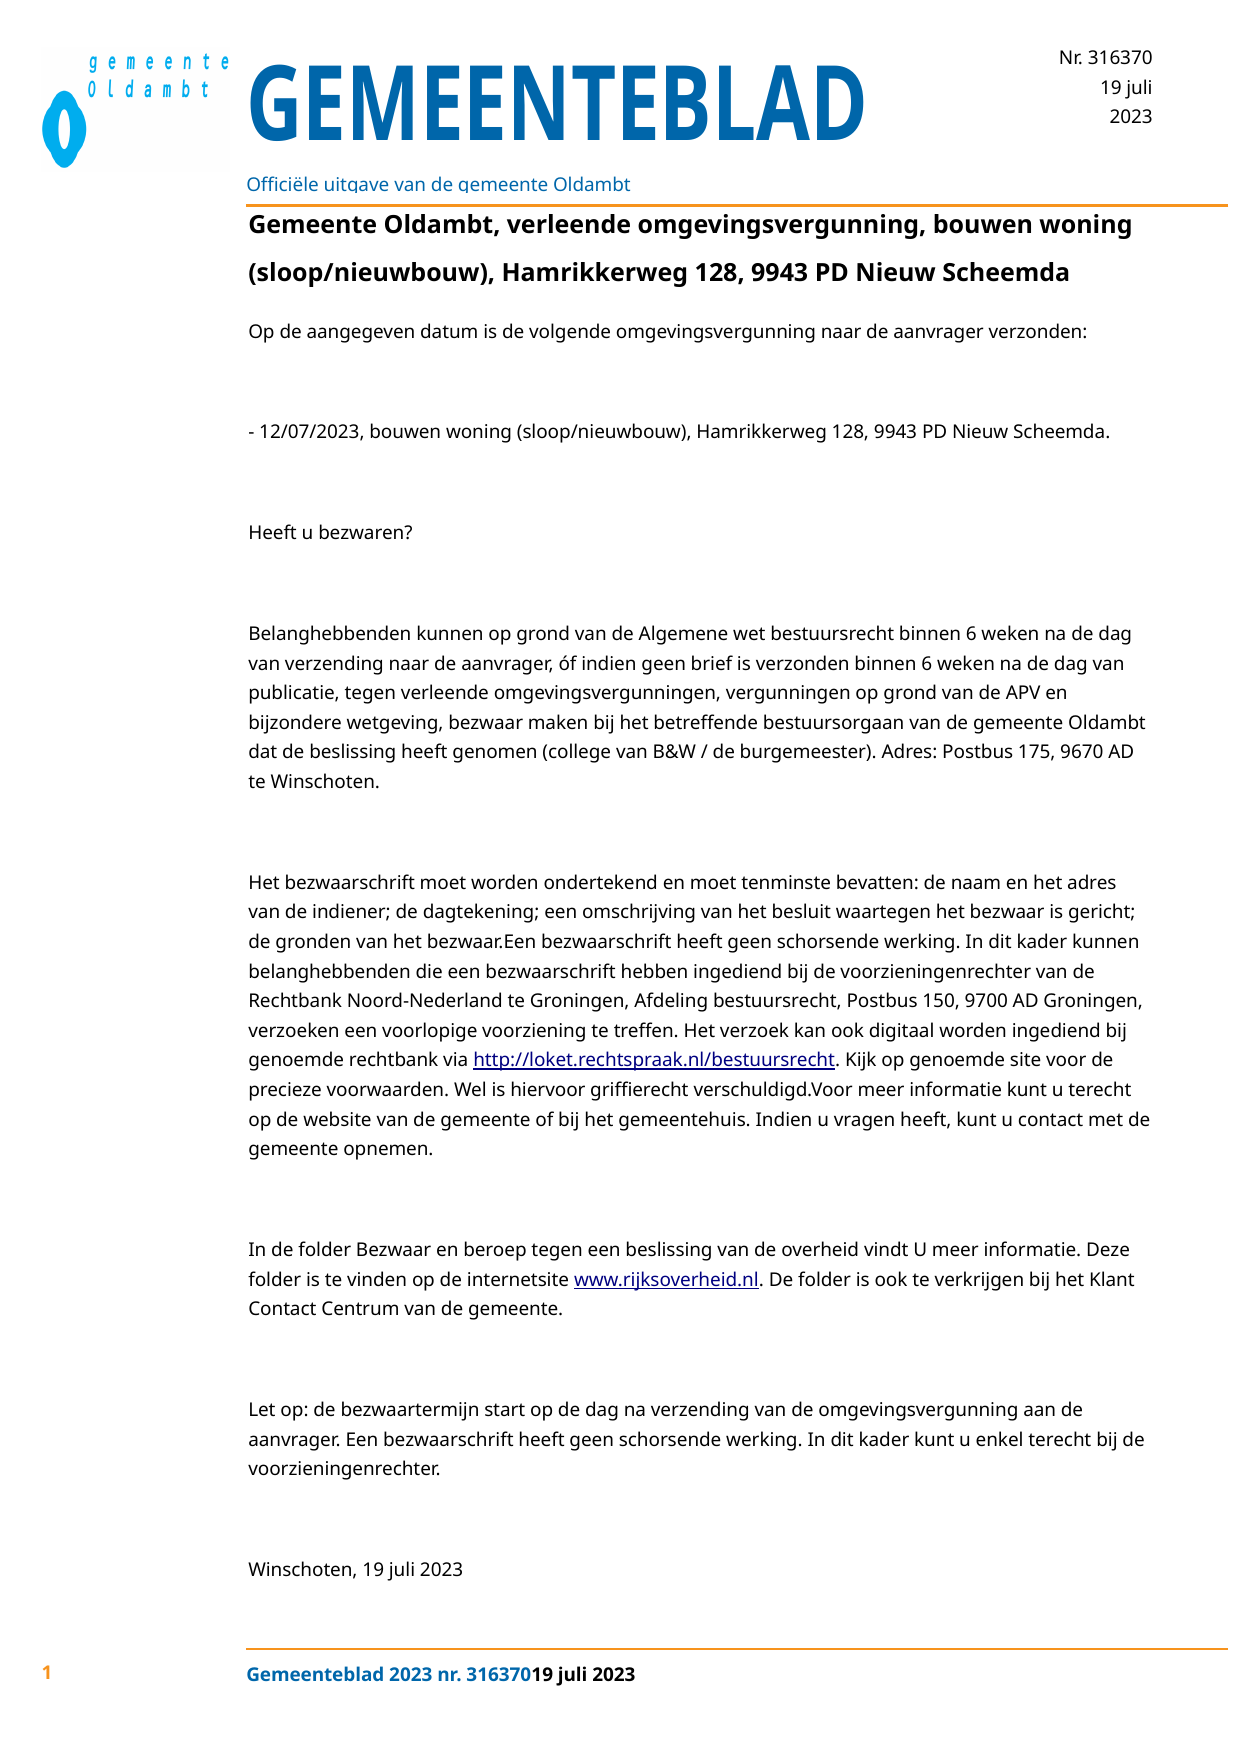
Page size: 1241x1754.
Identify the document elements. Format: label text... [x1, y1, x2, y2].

text In de folder Bezwaar en beroep tegen een beslissing van de overheid vindt U meer informatie. Deze folder is te vinden op de internetsite www.rijksoverheid.nl. De folder is ook te verkrijgen bij het Klant Contact Centrum van de gemeente. [248, 1236, 1152, 1321]
text Gemeente Oldambt, verleende omgevingsvergunning, bouwen woning (sloop/nieuwbouw), Hamrikkerweg 128, 9943 PD Nieuw Scheemda [248, 207, 1152, 288]
text Heeft u bezwaren? [248, 519, 1152, 545]
text Op de aangegeven datum is de volgende omgevingsvergunning naar de aanvrager verzonden: [248, 318, 1152, 344]
text Winschoten, 19 juli 2023 [248, 1556, 1152, 1582]
text - 12/07/2023, bouwen woning (sloop/nieuwbouw), Hamrikkerweg 128, 9943 PD Nieuw Scheemda. [248, 419, 1152, 444]
text Belanghebbenden kunnen op grond van de Algemene wet bestuursrecht binnen 6 weken na de dag van verzending naar de aanvrager, óf indien geen brief is verzonden binnen 6 weken na de dag van publicatie, tegen verleende omgevingsvergunningen, vergunningen op grond van de APV en bijzondere wetgeving, bezwaar maken bij het betreffende bestuursorgaan van de gemeente Oldambt dat de beslissing heeft genomen (college van B&W / de burgemeester). Adres: Postbus 175, 9670 AD te Winschoten. [248, 620, 1152, 794]
text Let op: de bezwaartermijn start op de dag na verzending van de omgevingsvergunning aan de aanvrager. Een bezwaarschrift heeft geen schorsende werking. In dit kader kunt u enkel terecht bij de voorzieningenrechter. [248, 1396, 1152, 1481]
text Het bezwaarschrift moet worden ondertekend en moet tenminste bevatten: de naam en het adres van de indiener; de dagtekening; een omschrijving van het besluit waartegen het bezwaar is gericht; de gronden van het bezwaar.Een bezwaarschrift heeft geen schorsende werking. In dit kader kunnen belanghebbenden die een bezwaarschrift hebben ingediend bij de voorzieningenrechter van de Rechtbank Noord-Nederland te Groningen, Afdeling bestuursrecht, Postbus 150, 9700 AD Groningen, verzoeken een voorlopige voorziening te treffen. Het verzoek kan ook digitaal worden ingediend bij genoemde rechtbank via http://loket.rechtspraak.nl/bestuursrecht. Kijk op genoemde site voor de precieze voorwaarden. Wel is hiervoor griffierecht verschuldigd.Voor meer informatie kunt u terecht op de website van de gemeente of bij het gemeentehuis. Indien u vragen heeft, kunt u contact met de gemeente opnemen. [248, 869, 1152, 1161]
picture [41, 47, 231, 172]
